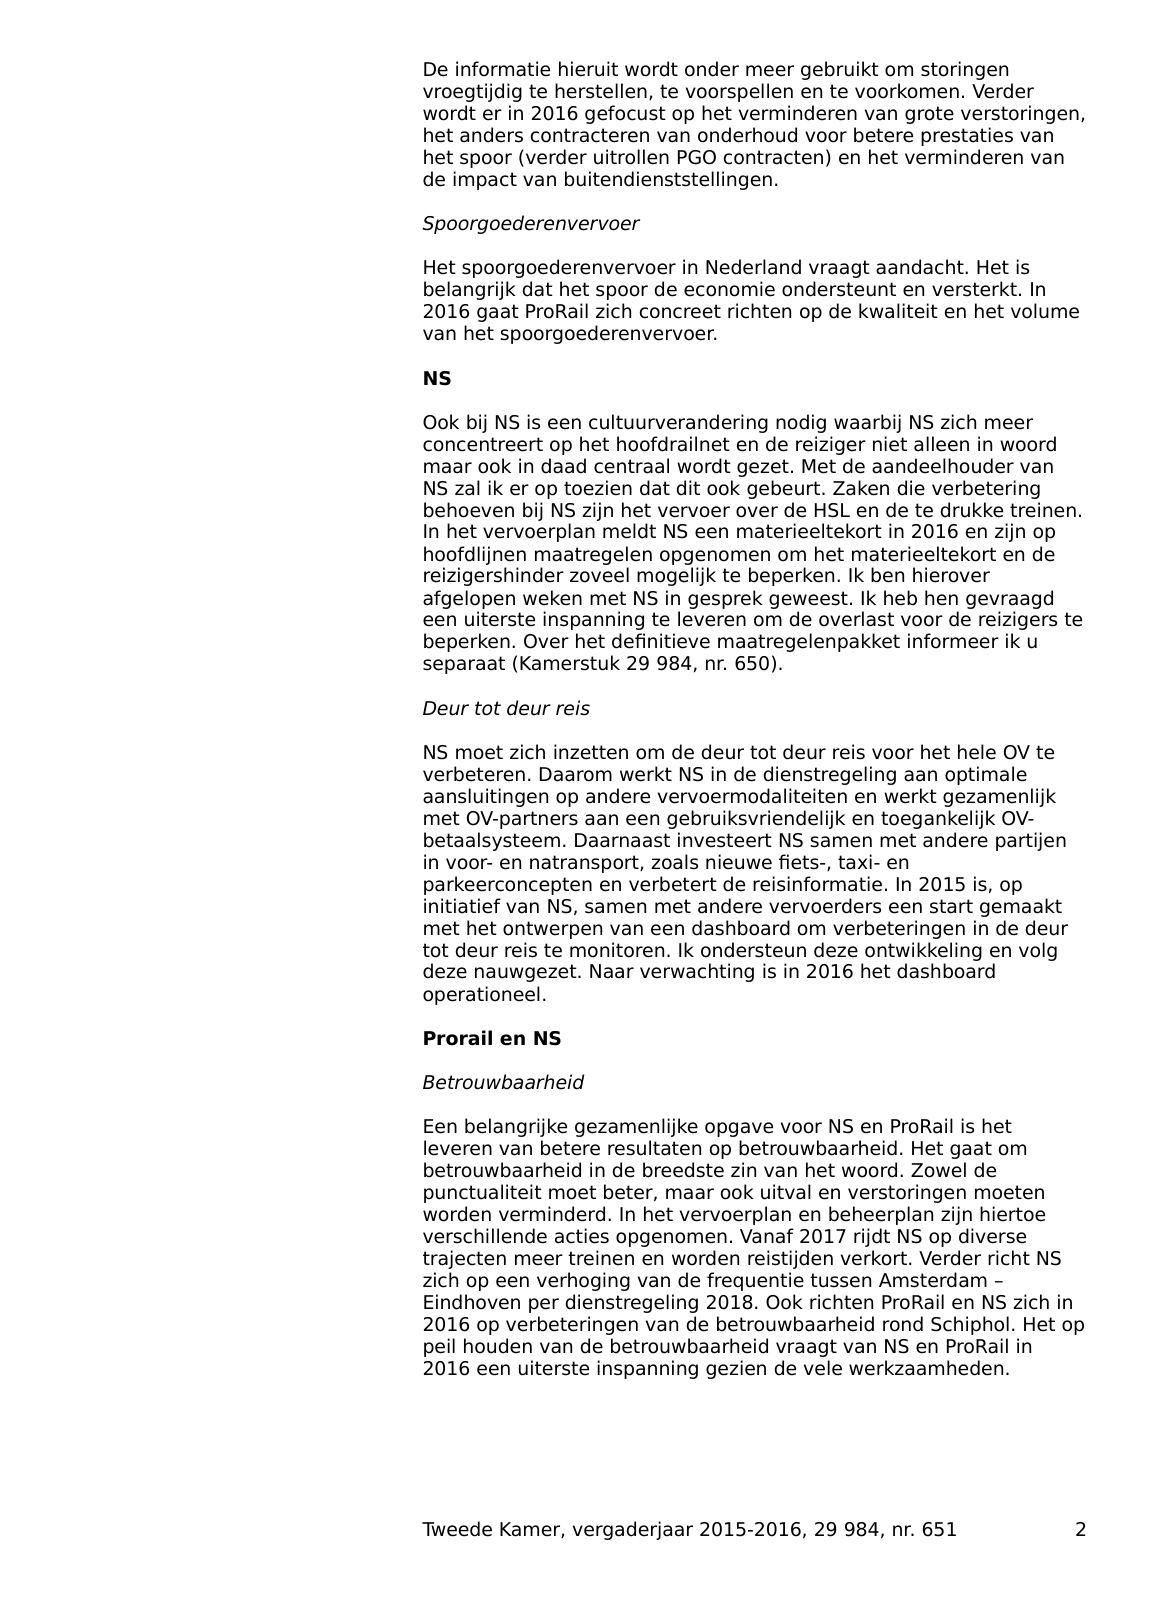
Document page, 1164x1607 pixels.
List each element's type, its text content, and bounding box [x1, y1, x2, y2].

subtitle Spoorgoederenvervoer [422, 213, 1087, 235]
subtitle NS [422, 367, 1087, 389]
subtitle Prorail en NS [422, 1028, 1087, 1049]
text Het spoorgoederenvervoer in Nederland vraagt aandacht. Het is belangrijk dat het spoor de economie ondersteunt en versterkt. In 2016 gaat ProRail zich concreet richten op de kwaliteit en het volume van het spoorgoederenvervoer. [422, 257, 1087, 345]
subtitle Deur tot deur reis [422, 697, 1087, 719]
text Een belangrijke gezamenlijke opgave voor NS en ProRail is het leveren van betere resultaten op betrouwbaarheid. Het gaat om betrouwbaarheid in de breedste zin van het woord. Zowel de punctualiteit moet beter, maar ook uitval en verstoringen moeten worden verminderd. In het vervoerplan en beheerplan zijn hiertoe verschillende acties opgenomen. Vanaf 2017 rijdt NS op diverse trajecten meer treinen en worden reistijden verkort. Verder richt NS zich op een verhoging van de frequentie tussen Amsterdam – Eindhoven per dienstregeling 2018. Ook richten ProRail en NS zich in 2016 op verbeteringen van de betrouwbaarheid rond Schiphol. Het op peil houden van de betrouwbaarheid vraagt van NS en ProRail in 2016 een uiterste inspanning gezien de vele werkzaamheden. [422, 1116, 1087, 1380]
text De informatie hieruit wordt onder meer gebruikt om storingen vroegtijdig te herstellen, te voorspellen en te voorkomen. Verder wordt er in 2016 gefocust op het verminderen van grote verstoringen, het anders contracteren van onderhoud voor betere prestaties van het spoor (verder uitrollen PGO contracten) en het verminderen van de impact van buitendienststellingen. [422, 59, 1087, 191]
subtitle Betrouwbaarheid [422, 1072, 1087, 1094]
text NS moet zich inzetten om de deur tot deur reis voor het hele OV te verbeteren. Daarom werkt NS in de dienstregeling aan optimale aansluitingen op andere vervoermodaliteiten en werkt gezamenlijk met OV-partners aan een gebruiksvriendelijk en toegankelijk OV-betaalsysteem. Daarnaast investeert NS samen met andere partijen in voor- en natransport, zoals nieuwe fiets-, taxi- en parkeerconcepten en verbetert de reisinformatie. In 2015 is, op initiatief van NS, samen met andere vervoerders een start gemaakt met het ontwerpen van een dashboard om verbeteringen in de deur tot deur reis te monitoren. Ik ondersteun deze ontwikkeling en volg deze nauwgezet. Naar verwachting is in 2016 het dashboard operationeel. [422, 742, 1087, 1005]
text Ook bij NS is een cultuurverandering nodig waarbij NS zich meer concentreert op het hoofdrailnet en de reiziger niet alleen in woord maar ook in daad centraal wordt gezet. Met de aandeelhouder van NS zal ik er op toezien dat dit ook gebeurt. Zaken die verbetering behoeven bij NS zijn het vervoer over de HSL en de te drukke treinen. In het vervoerplan meldt NS een materieeltekort in 2016 en zijn op hoofdlijnen maatregelen opgenomen om het materieeltekort en de reizigershinder zoveel mogelijk te beperken. Ik ben hierover afgelopen weken met NS in gesprek geweest. Ik heb hen gevraagd een uiterste inspanning te leveren om de overlast voor de reizigers te beperken. Over het definitieve maatregelenpakket informeer ik u separaat (Kamerstuk 29 984, nr. 650). [422, 412, 1087, 675]
